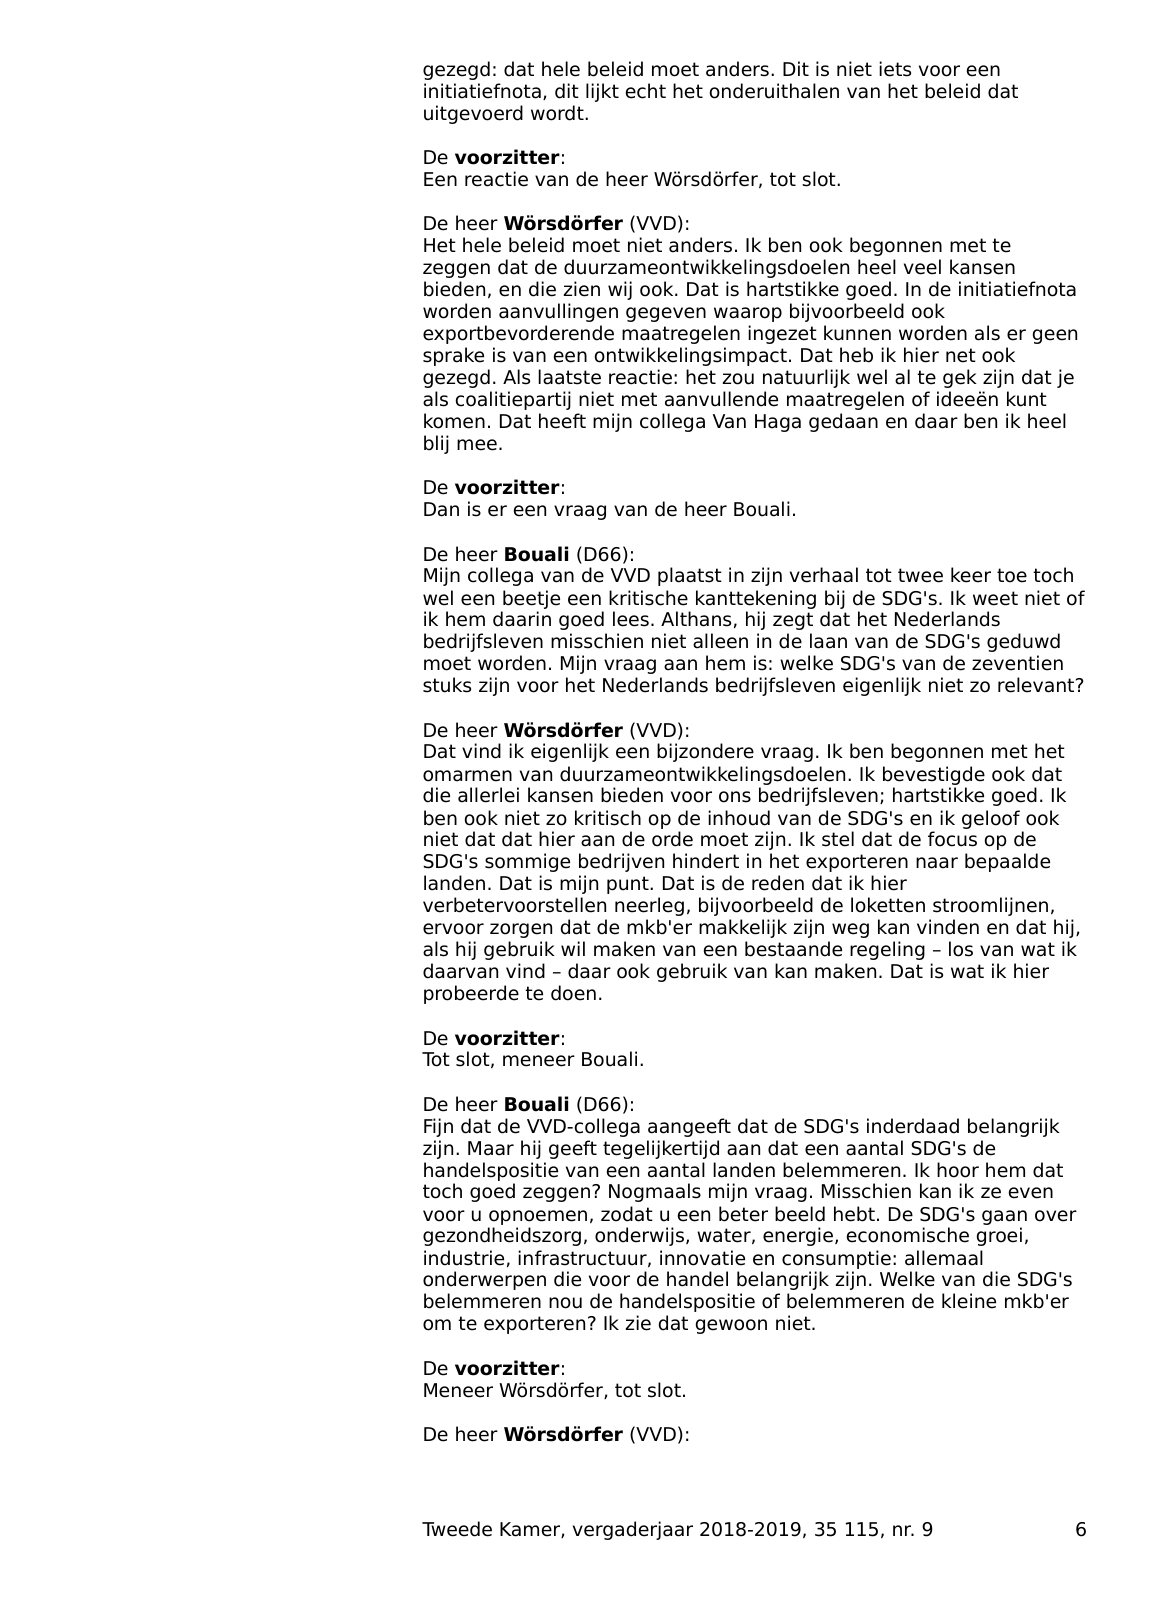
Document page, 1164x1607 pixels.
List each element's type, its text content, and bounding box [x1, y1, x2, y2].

text De heer Wörsdörfer (VVD): [422, 213, 1087, 235]
text gezegd: dat hele beleid moet anders. Dit is niet iets voor een initiatiefnota, dit lijkt echt het onderuithalen van het beleid dat uitgevoerd wordt. [422, 59, 1087, 125]
text Het hele beleid moet niet anders. Ik ben ook begonnen met te zeggen dat de duurzameontwikkelingsdoelen heel veel kansen bieden, en die zien wij ook. Dat is hartstikke goed. In de initiatiefnota worden aanvullingen gegeven waarop bijvoorbeeld ook exportbevorderende maatregelen ingezet kunnen worden als er geen sprake is van een ontwikkelingsimpact. Dat heb ik hier net ook gezegd. Als laatste reactie: het zou natuurlijk wel al te gek zijn dat je als coalitiepartij niet met aanvullende maatregelen of ideeën kunt komen. Dat heeft mijn collega Van Haga gedaan en daar ben ik heel blij mee. [422, 235, 1087, 455]
text De heer Bouali (D66): [422, 1093, 1087, 1116]
text De voorzitter: [422, 477, 1087, 499]
text Een reactie van de heer Wörsdörfer, tot slot. [422, 169, 1087, 191]
text De voorzitter: [422, 1357, 1087, 1379]
text De heer Wörsdörfer (VVD): [422, 719, 1087, 741]
text Meneer Wörsdörfer, tot slot. [422, 1379, 1087, 1401]
text De heer Bouali (D66): [422, 543, 1087, 565]
text Dat vind ik eigenlijk een bijzondere vraag. Ik ben begonnen met het omarmen van duurzameontwikkelingsdoelen. Ik bevestigde ook dat die allerlei kansen bieden voor ons bedrijfsleven; hartstikke goed. Ik ben ook niet zo kritisch op de inhoud van de SDG's en ik geloof ook niet dat dat hier aan de orde moet zijn. Ik stel dat de focus op de SDG's sommige bedrijven hindert in het exporteren naar bepaalde landen. Dat is mijn punt. Dat is de reden dat ik hier verbetervoorstellen neerleg, bijvoorbeeld de loketten stroomlijnen, ervoor zorgen dat de mkb'er makkelijk zijn weg kan vinden en dat hij, als hij gebruik wil maken van een bestaande regeling – los van wat ik daarvan vind – daar ook gebruik van kan maken. Dat is wat ik hier probeerde te doen. [422, 741, 1087, 1005]
text Mijn collega van de VVD plaatst in zijn verhaal tot twee keer toe toch wel een beetje een kritische kanttekening bij de SDG's. Ik weet niet of ik hem daarin goed lees. Althans, hij zegt dat het Nederlands bedrijfsleven misschien niet alleen in de laan van de SDG's geduwd moet worden. Mijn vraag aan hem is: welke SDG's van de zeventien stuks zijn voor het Nederlands bedrijfsleven eigenlijk niet zo relevant? [422, 565, 1087, 697]
text Fijn dat de VVD-collega aangeeft dat de SDG's inderdaad belangrijk zijn. Maar hij geeft tegelijkertijd aan dat een aantal SDG's de handelspositie van een aantal landen belemmeren. Ik hoor hem dat toch goed zeggen? Nogmaals mijn vraag. Misschien kan ik ze even voor u opnoemen, zodat u een beter beeld hebt. De SDG's gaan over gezondheidszorg, onderwijs, water, energie, economische groei, industrie, infrastructuur, innovatie en consumptie: allemaal onderwerpen die voor de handel belangrijk zijn. Welke van die SDG's belemmeren nou de handelspositie of belemmeren de kleine mkb'er om te exporteren? Ik zie dat gewoon niet. [422, 1116, 1087, 1335]
text De voorzitter: [422, 1027, 1087, 1049]
text Tot slot, meneer Bouali. [422, 1049, 1087, 1071]
text De heer Wörsdörfer (VVD): [422, 1424, 1087, 1446]
text Dan is er een vraag van de heer Bouali. [422, 499, 1087, 521]
text De voorzitter: [422, 147, 1087, 169]
